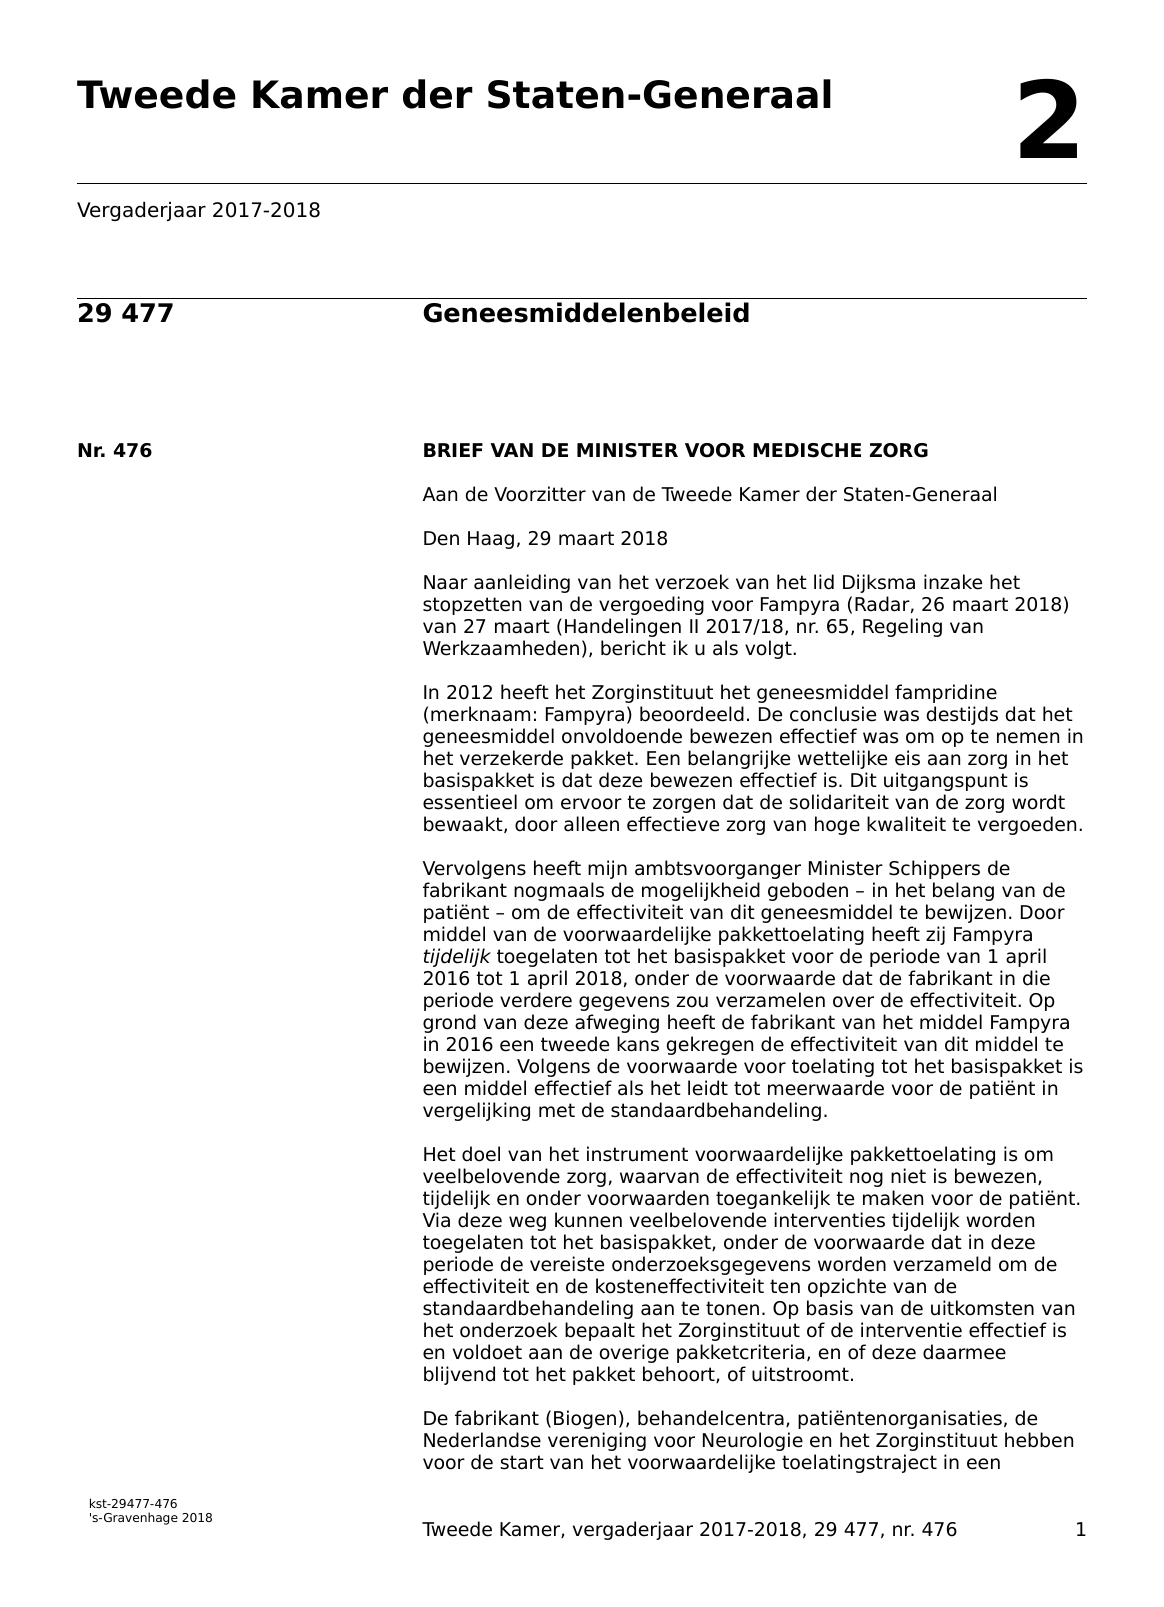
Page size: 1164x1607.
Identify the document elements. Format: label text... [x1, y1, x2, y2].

table_header 2 [886, 59, 1087, 183]
text kst-29477-476 [88, 1497, 323, 1511]
text Het doel van het instrument voorwaardelijke pakkettoelating is om veelbelovende zorg, waarvan de effectiviteit nog niet is bewezen, tijdelijk en onder voorwaarden toegankelijk te maken voor de patiënt. Via deze weg kunnen veelbelovende interventies tijdelijk worden toegelaten tot het basispakket, onder de voorwaarde dat in deze periode de vereiste onderzoeksgegevens worden verzameld om de effectiviteit en de kosteneffectiviteit ten opzichte van de standaardbehandeling aan te tonen. Op basis van de uitkomsten van het onderzoek bepaalt het Zorginstituut of de interventie effectief is en voldoet aan de overige pakketcriteria, en of deze daarmee blijvend tot het pakket behoort, of uitstroomt. [422, 1144, 1087, 1386]
text De fabrikant (Biogen), behandelcentra, patiëntenorganisaties, de Nederlandse vereniging voor Neurologie en het Zorginstituut hebben voor de start van het voorwaardelijke toelatingstraject in een [422, 1408, 1087, 1474]
table_header Tweede Kamer der Staten-Generaal [77, 59, 886, 183]
text 's-Gravenhage 2018 [88, 1511, 323, 1525]
text Naar aanleiding van het verzoek van het lid Dijksma inzake het stopzetten van de vergoeding voor Fampyra (Radar, 26 maart 2018) van 27 maart (Handelingen II 2017/18, nr. 65, Regeling van Werkzaamheden), bericht ik u als volgt. [422, 572, 1087, 660]
text In 2012 heeft het Zorginstituut het geneesmiddel fampridine (merknaam: Fampyra) beoordeeld. De conclusie was destijds dat het geneesmiddel onvoldoende bewezen effectief was om op te nemen in het verzekerde pakket. Een belangrijke wettelijke eis aan zorg in het basispakket is dat deze bewezen effectief is. Dit uitgangspunt is essentieel om ervoor te zorgen dat de solidariteit van de zorg wordt bewaakt, door alleen effectieve zorg van hoge kwaliteit te vergoeden. [422, 682, 1087, 836]
text Vervolgens heeft mijn ambtsvoorganger Minister Schippers de fabrikant nogmaals de mogelijkheid geboden – in het belang van de patiënt – om de effectiviteit van dit geneesmiddel te bewijzen. Door middel van de voorwaardelijke pakkettoelating heeft zij Fampyra tijdelijk toegelaten tot het basispakket voor de periode van 1 april 2016 tot 1 april 2018, onder de voorwaarde dat de fabrikant in die periode verdere gegevens zou verzamelen over de effectiviteit. Op grond van deze afweging heeft de fabrikant van het middel Fampyra in 2016 een tweede kans gekregen de effectiviteit van dit middel te bewijzen. Volgens de voorwaarde voor toelating tot het basispakket is een middel effectief als het leidt tot meerwaarde voor de patiënt in vergelijking met de standaardbehandeling. [422, 858, 1087, 1122]
text Den Haag, 29 maart 2018 [422, 528, 1087, 550]
table_cell Vergaderjaar 2017-2018 [77, 184, 1087, 298]
subtitle Nr. 476 BRIEF VAN DE MINISTER VOOR MEDISCHE ZORG [77, 440, 1087, 462]
text Aan de Voorzitter van de Tweede Kamer der Staten-Generaal [422, 484, 1087, 506]
subtitle 29 477 Geneesmiddelenbeleid [77, 299, 1087, 329]
